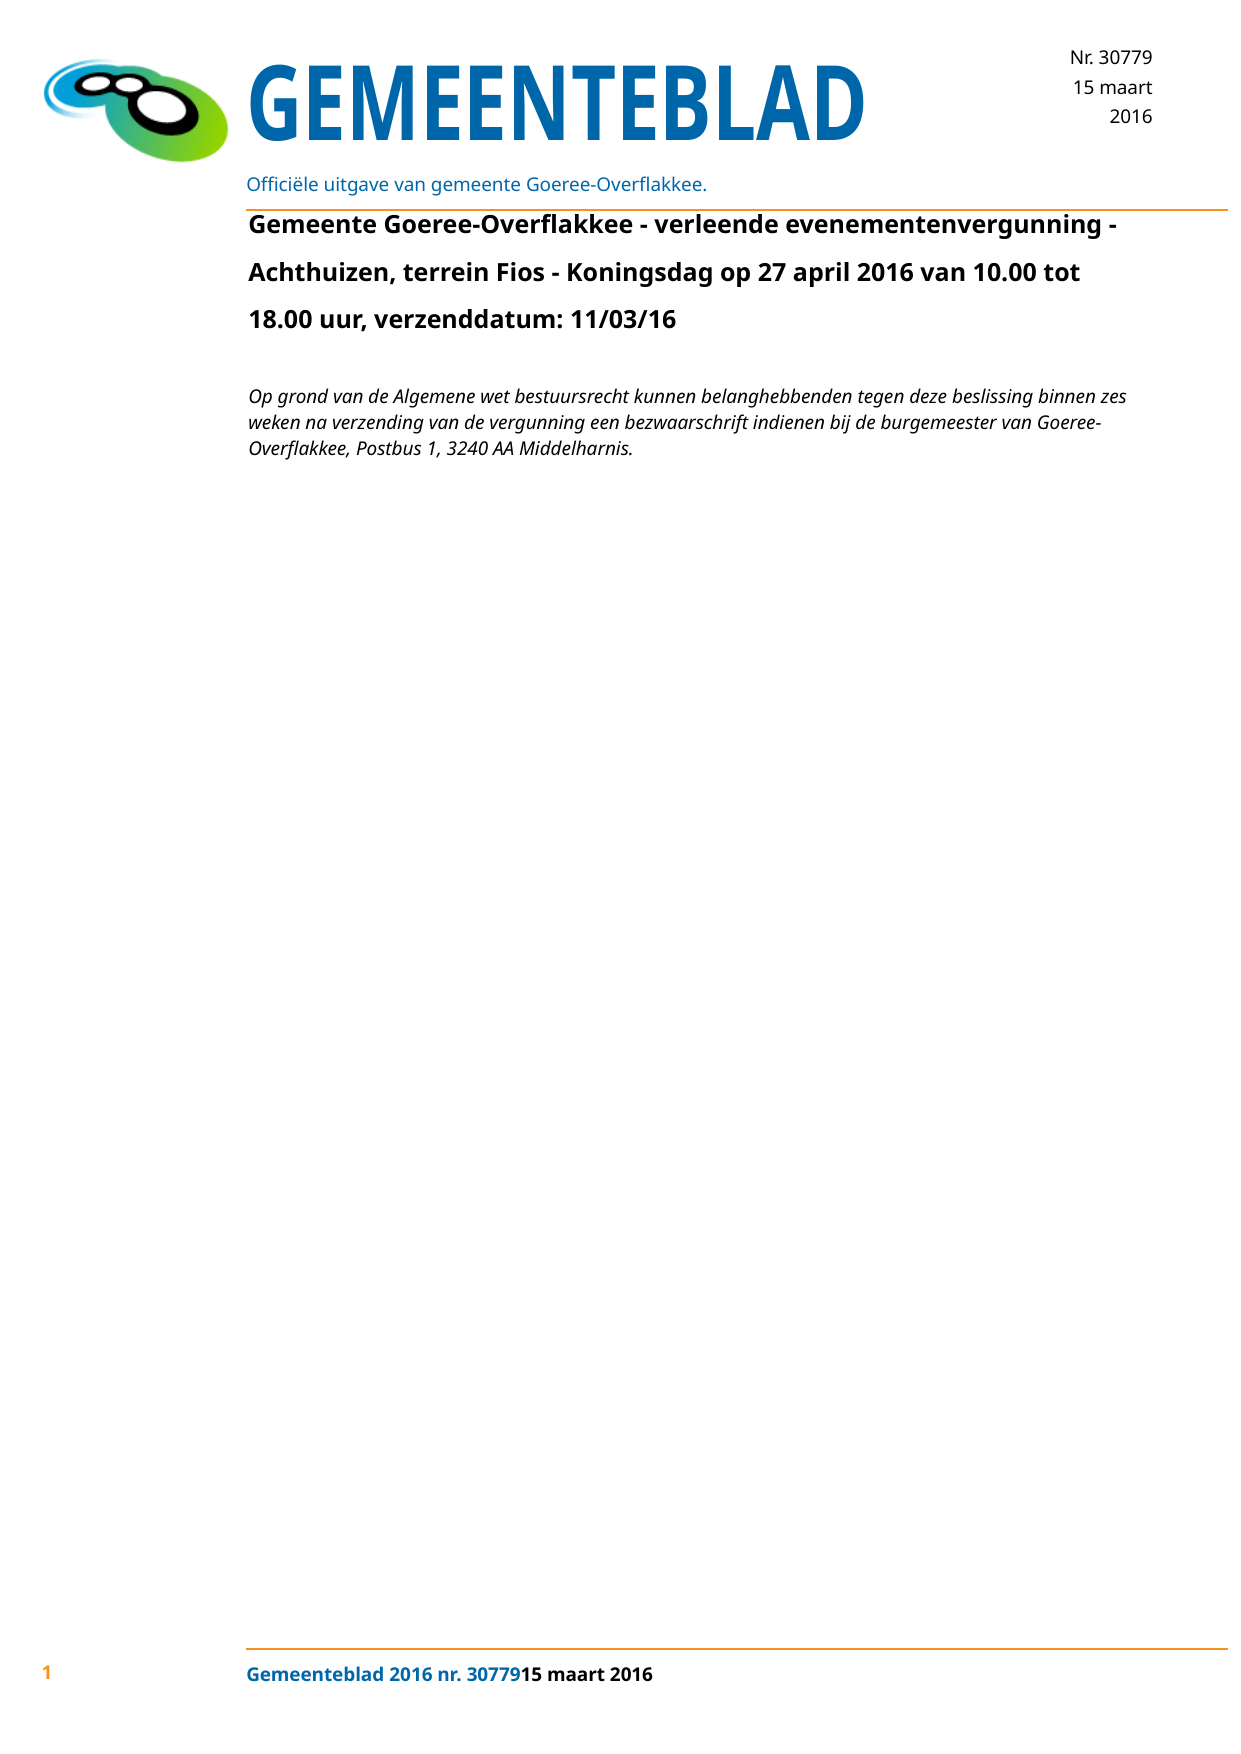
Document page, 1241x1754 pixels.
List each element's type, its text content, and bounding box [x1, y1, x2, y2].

text Op grond van de Algemene wet bestuursrecht kunnen belanghebbenden tegen deze beslissing binnen zes weken na verzending van de vergunning een bezwaarschrift indienen bij de burgemeester van Goeree-Overflakkee, Postbus 1, 3240 AA Middelharnis. [248, 384, 1152, 461]
text Gemeente Goeree-Overflakkee - verleende evenementenvergunning - Achthuizen, terrein Fios - Koningsdag op 27 april 2016 van 10.00 tot 18.00 uur, verzenddatum: 11/03/16 [248, 211, 1152, 336]
picture [41, 47, 231, 172]
